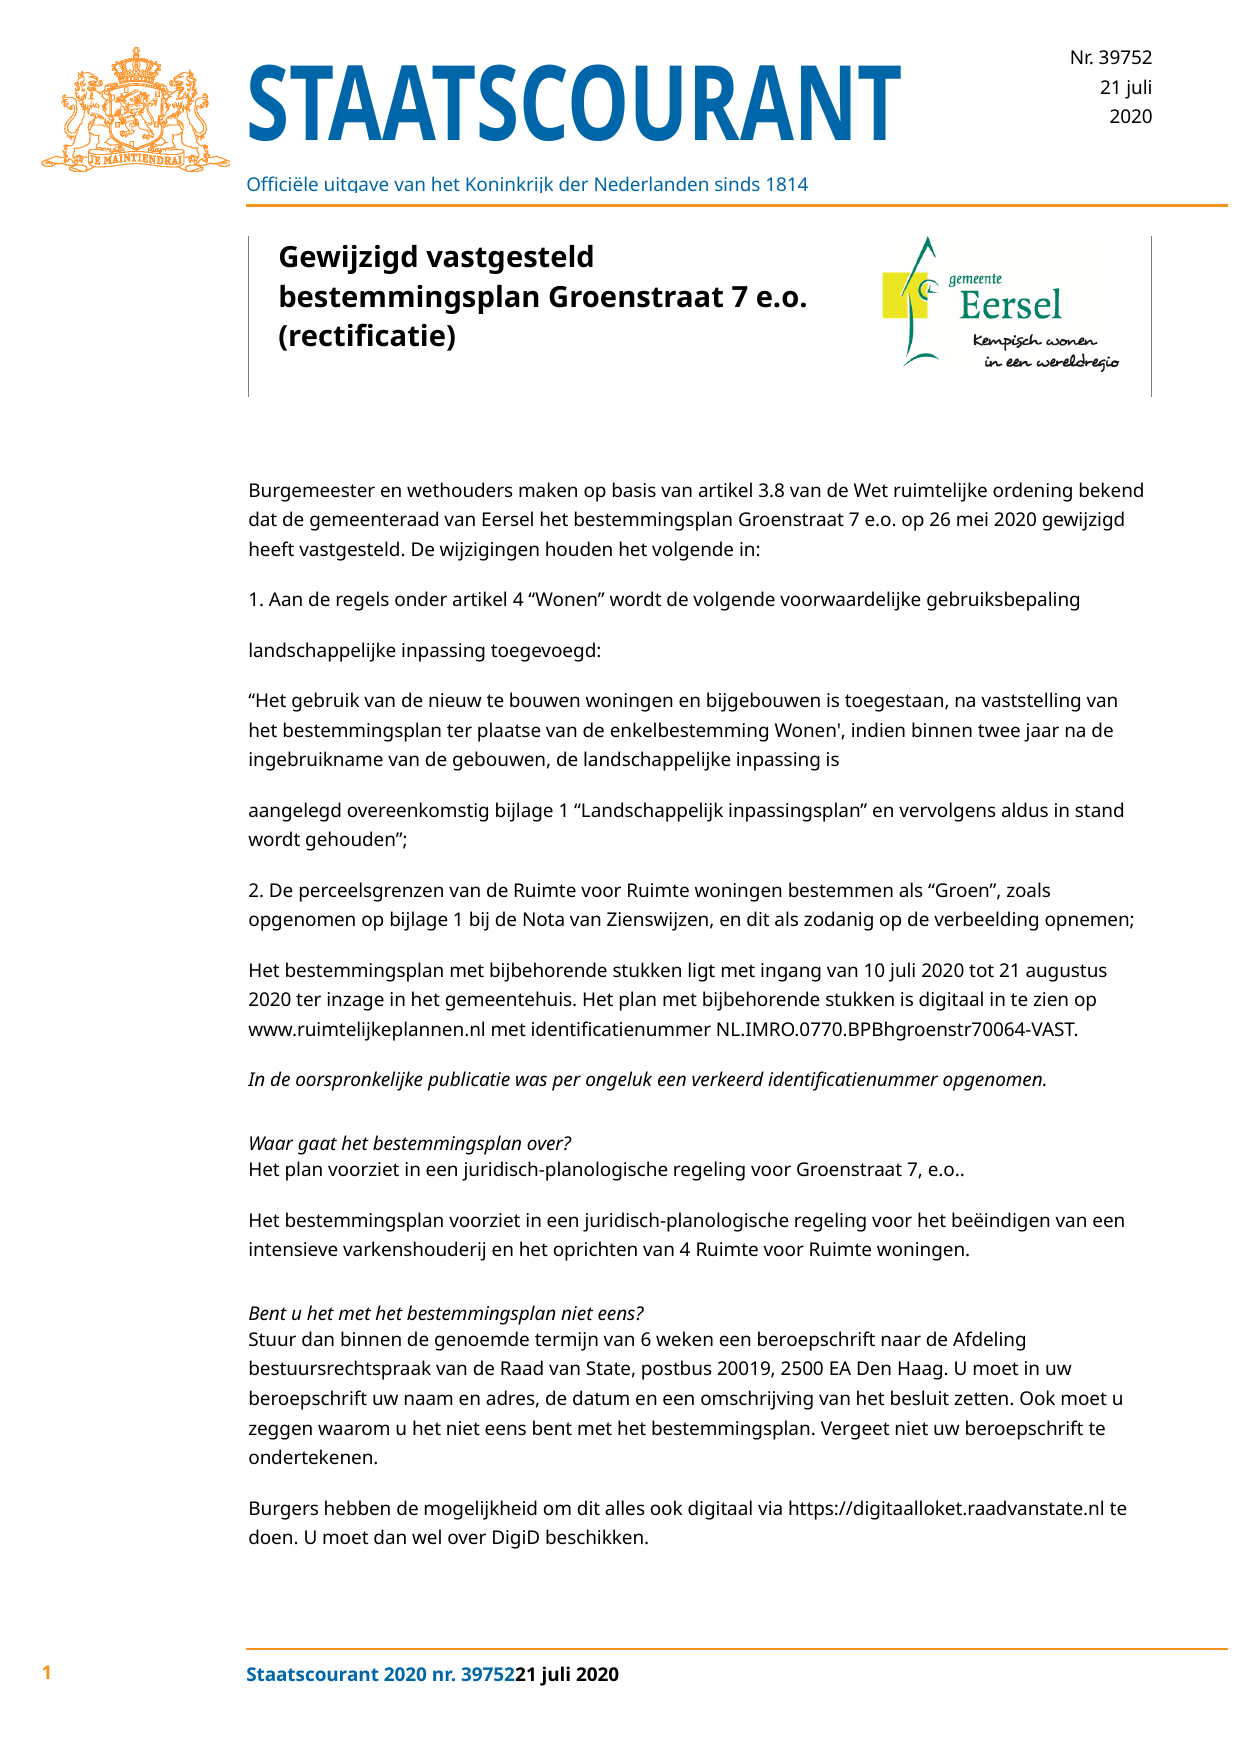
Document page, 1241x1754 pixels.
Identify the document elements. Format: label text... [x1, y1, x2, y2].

text Het plan voorziet in een juridisch-planologische regeling voor Groenstraat 7, e.o.. [248, 1156, 1152, 1182]
text Het bestemmingsplan voorziet in een juridisch-planologische regeling voor het beëindigen van een intensieve varkenshouderij en het oprichten van 4 Ruimte voor Ruimte woningen. [248, 1207, 1152, 1262]
text In de oorspronkelijke publicatie was per ongeluk een verkeerd identificatienummer opgenomen. [248, 1067, 1152, 1092]
table_header [850, 236, 1151, 397]
text Burgers hebben de mogelijkheid om dit alles ook digitaal via https://digitaalloket.raadvanstate.nl te doen. U moet dan wel over DigiD beschikken. [248, 1495, 1152, 1550]
text “Het gebruik van de nieuw te bouwen woningen en bijgebouwen is toegestaan, na vaststelling van het bestemmingsplan ter plaatse van de enkelbestemming Wonen', indien binnen twee jaar na de ingebruikname van de gebouwen, de landschappelijke inpassing is [248, 687, 1152, 772]
text 1. Aan de regels onder artikel 4 “Wonen” wordt de volgende voorwaardelijke gebruiksbepaling [248, 587, 1152, 612]
picture [882, 236, 1119, 372]
text Waar gaat het bestemmingsplan over? [248, 1131, 1152, 1156]
table_header Gewijzigd vastgesteld bestemmingsplan Groenstraat 7 e.o. (rectificatie) [249, 236, 850, 397]
text landschappelijke inpassing toegevoegd: [248, 637, 1152, 663]
text 2. De perceelsgrenzen van de Ruimte voor Ruimte woningen bestemmen als “Groen”, zoals opgenomen op bijlage 1 bij de Nota van Zienswijzen, en dit als zodanig op de verbeelding opnemen; [248, 877, 1152, 932]
text Bent u het met het bestemmingsplan niet eens? [248, 1300, 1152, 1326]
picture [41, 47, 231, 172]
text Het bestemmingsplan met bijbehorende stukken ligt met ingang van 10 juli 2020 tot 21 augustus 2020 ter inzage in het gemeentehuis. Het plan met bijbehorende stukken is digitaal in te zien op www.ruimtelijkeplannen.nl met identificatienummer NL.IMRO.0770.BPBhgroenstr70064-VAST. [248, 957, 1152, 1042]
text aangelegd overeenkomstig bijlage 1 “Landschappelijk inpassingsplan” en vervolgens aldus in stand wordt gehouden”; [248, 797, 1152, 852]
text Burgemeester en wethouders maken op basis van artikel 3.8 van de Wet ruimtelijke ordening bekend dat de gemeenteraad van Eersel het bestemmingsplan Groenstraat 7 e.o. op 26 mei 2020 gewijzigd heeft vastgesteld. De wijzigingen houden het volgende in: [248, 477, 1152, 562]
text Stuur dan binnen de genoemde termijn van 6 weken een beroepschrift naar de Afdeling bestuursrechtspraak van de Raad van State, postbus 20019, 2500 EA Den Haag. U moet in uw beroepschrift uw naam en adres, de datum en een omschrijving van het besluit zetten. Ook moet u zeggen waarom u het niet eens bent met het bestemmingsplan. Vergeet niet uw beroepschrift te ondertekenen. [248, 1326, 1152, 1470]
